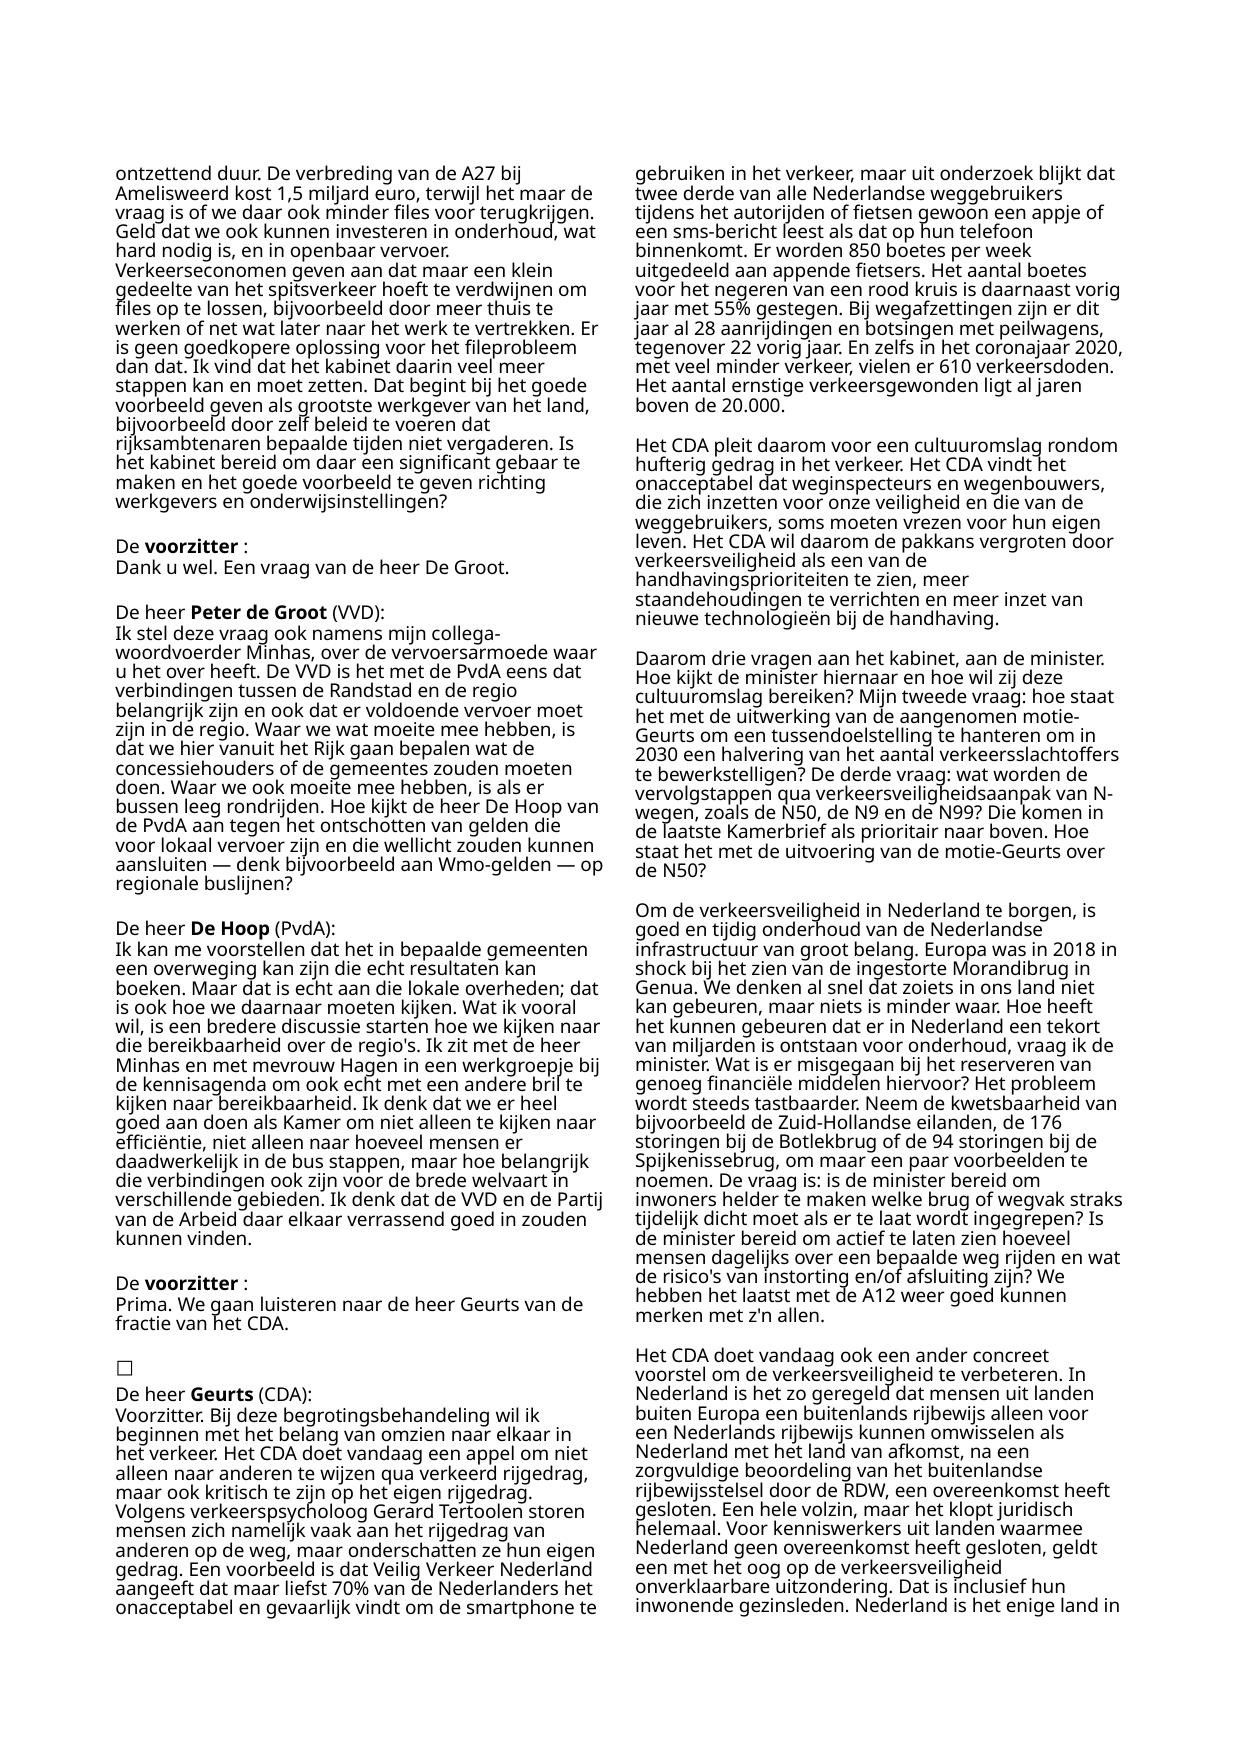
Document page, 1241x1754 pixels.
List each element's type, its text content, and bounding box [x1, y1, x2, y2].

text Voorzitter. Bij deze begrotingsbehandeling wil ik beginnen met het belang van omzien naar elkaar in het verkeer. Het CDA doet vandaag een appel om niet alleen naar anderen te wijzen qua verkeerd rijgedrag, maar ook kritisch te zijn op het eigen rijgedrag. Volgens verkeerspsycholoog Gerard Tertoolen storen mensen zich namelijk vaak aan het rijgedrag van anderen op de weg, maar onderschatten ze hun eigen gedrag. Een voorbeeld is dat Veilig Verkeer Nederland aangeeft dat maar liefst 70% van de Nederlanders het onacceptabel en gevaarlijk vindt om de smartphone te [115, 1407, 605, 1619]
text Om de verkeersveiligheid in Nederland te borgen, is goed en tijdig onderhoud van de Nederlandse infrastructuur van groot belang. Europa was in 2018 in shock bij het zien van de ingestorte Morandibrug in Genua. We denken al snel dat zoiets in ons land niet kan gebeuren, maar niets is minder waar. Hoe heeft het kunnen gebeuren dat er in Nederland een tekort van miljarden is ontstaan voor onderhoud, vraag ik de minister. Wat is er misgegaan bij het reserveren van genoeg financiële middelen hiervoor? Het probleem wordt steeds tastbaarder. Neem de kwetsbaarheid van bijvoorbeeld de Zuid-Hollandse eilanden, de 176 storingen bij de Botlekbrug of de 94 storingen bij de Spijkenissebrug, om maar een paar voorbeelden te noemen. De vraag is: is de minister bereid om inwoners helder te maken welke brug of wegvak straks tijdelijk dicht moet als er te laat wordt ingegrepen? Is de minister bereid om actief te laten zien hoeveel mensen dagelijks over een bepaalde weg rijden en wat de risico's van instorting en/of afsluiting zijn? We hebben het laatst met de A12 weer goed kunnen merken met z'n allen. [635, 902, 1125, 1326]
text ⬜ [115, 1355, 605, 1381]
text De voorzitter : [115, 1270, 605, 1296]
text gebruiken in het verkeer, maar uit onderzoek blijkt dat twee derde van alle Nederlandse weggebruikers tijdens het autorijden of fietsen gewoon een appje of een sms-bericht leest als dat op hun telefoon binnenkomt. Er worden 850 boetes per week uitgedeeld aan appende fietsers. Het aantal boetes voor het negeren van een rood kruis is daarnaast vorig jaar met 55% gestegen. Bij wegafzettingen zijn er dit jaar al 28 aanrijdingen en botsingen met peilwagens, tegenover 22 vorig jaar. En zelfs in het coronajaar 2020, met veel minder verkeer, vielen er 610 verkeersdoden. Het aantal ernstige verkeersgewonden ligt al jaren boven de 20.000. [635, 165, 1125, 416]
text Het CDA pleit daarom voor een cultuuromslag rondom hufterig gedrag in het verkeer. Het CDA vindt het onacceptabel dat weginspecteurs en wegenbouwers, die zich inzetten voor onze veiligheid en die van de weggebruikers, soms moeten vrezen voor hun eigen leven. Het CDA wil daarom de pakkans vergroten door verkeersveiligheid als een van de handhavingsprioriteiten te zien, meer staandehoudingen te verrichten en meer inzet van nieuwe technologieën bij de handhaving. [635, 437, 1125, 629]
text De heer Peter de Groot (VVD): [115, 599, 605, 624]
text De voorzitter : [115, 533, 605, 559]
text Ik stel deze vraag ook namens mijn collega-woordvoerder Minhas, over de vervoersarmoede waar u het over heeft. De VVD is het met de PvdA eens dat verbindingen tussen de Randstad en de regio belangrijk zijn en ook dat er voldoende vervoer moet zijn in de regio. Waar we wat moeite mee hebben, is dat we hier vanuit het Rijk gaan bepalen wat de concessiehouders of de gemeentes zouden moeten doen. Waar we ook moeite mee hebben, is als er bussen leeg rondrijden. Hoe kijkt de heer De Hoop van de PvdA aan tegen het ontschotten van gelden die voor lokaal vervoer zijn en die wellicht zouden kunnen aansluiten — denk bijvoorbeeld aan Wmo-gelden — op regionale buslijnen? [115, 624, 605, 894]
text De heer Geurts (CDA): [115, 1381, 605, 1407]
text De heer De Hoop (PvdA): [115, 915, 605, 941]
text Dank u wel. Een vraag van de heer De Groot. [115, 559, 605, 578]
text Het CDA doet vandaag ook een ander concreet voorstel om de verkeersveiligheid te verbeteren. In Nederland is het zo geregeld dat mensen uit landen buiten Europa een buitenlands rijbewijs alleen voor een Nederlands rijbewijs kunnen omwisselen als Nederland met het land van afkomst, na een zorgvuldige beoordeling van het buitenlandse rijbewijsstelsel door de RDW, een overeenkomst heeft gesloten. Een hele volzin, maar het klopt juridisch helemaal. Voor kenniswerkers uit landen waarmee Nederland geen overeenkomst heeft gesloten, geldt een met het oog op de verkeersveiligheid onverklaarbare uitzondering. Dat is inclusief hun inwonende gezinsleden. Nederland is het enige land in [635, 1347, 1125, 1616]
text Daarom drie vragen aan het kabinet, aan de minister. Hoe kijkt de minister hiernaar en hoe wil zij deze cultuuromslag bereiken? Mijn tweede vraag: hoe staat het met de uitwerking van de aangenomen motie-Geurts om een tussendoelstelling te hanteren om in 2030 een halvering van het aantal verkeersslachtoffers te bewerkstelligen? De derde vraag: wat worden de vervolgstappen qua verkeersveiligheidsaanpak van N-wegen, zoals de N50, de N9 en de N99? Die komen in de laatste Kamerbrief als prioritair naar boven. Hoe staat het met de uitvoering van de motie-Geurts over de N50? [635, 650, 1125, 881]
text Ik kan me voorstellen dat het in bepaalde gemeenten een overweging kan zijn die echt resultaten kan boeken. Maar dat is echt aan die lokale overheden; dat is ook hoe we daarnaar moeten kijken. Wat ik vooral wil, is een bredere discussie starten hoe we kijken naar die bereikbaarheid over de regio's. Ik zit met de heer Minhas en met mevrouw Hagen in een werkgroepje bij de kennisagenda om ook echt met een andere bril te kijken naar bereikbaarheid. Ik denk dat we er heel goed aan doen als Kamer om niet alleen te kijken naar efficiëntie, niet alleen naar hoeveel mensen er daadwerkelijk in de bus stappen, maar hoe belangrijk die verbindingen ook zijn voor de brede welvaart in verschillende gebieden. Ik denk dat de VVD en de Partij van de Arbeid daar elkaar verrassend goed in zouden kunnen vinden. [115, 941, 605, 1249]
text ontzettend duur. De verbreding van de A27 bij Amelisweerd kost 1,5 miljard euro, terwijl het maar de vraag is of we daar ook minder files voor terugkrijgen. Geld dat we ook kunnen investeren in onderhoud, wat hard nodig is, en in openbaar vervoer. Verkeerseconomen geven aan dat maar een klein gedeelte van het spitsverkeer hoeft te verdwijnen om files op te lossen, bijvoorbeeld door meer thuis te werken of net wat later naar het werk te vertrekken. Er is geen goedkopere oplossing voor het fileprobleem dan dat. Ik vind dat het kabinet daarin veel meer stappen kan en moet zetten. Dat begint bij het goede voorbeeld geven als grootste werkgever van het land, bijvoorbeeld door zelf beleid te voeren dat rijksambtenaren bepaalde tijden niet vergaderen. Is het kabinet bereid om daar een significant gebaar te maken en het goede voorbeeld te geven richting werkgevers en onderwijsinstellingen? [115, 165, 605, 512]
text Prima. We gaan luisteren naar de heer Geurts van de fractie van het CDA. [115, 1296, 605, 1334]
